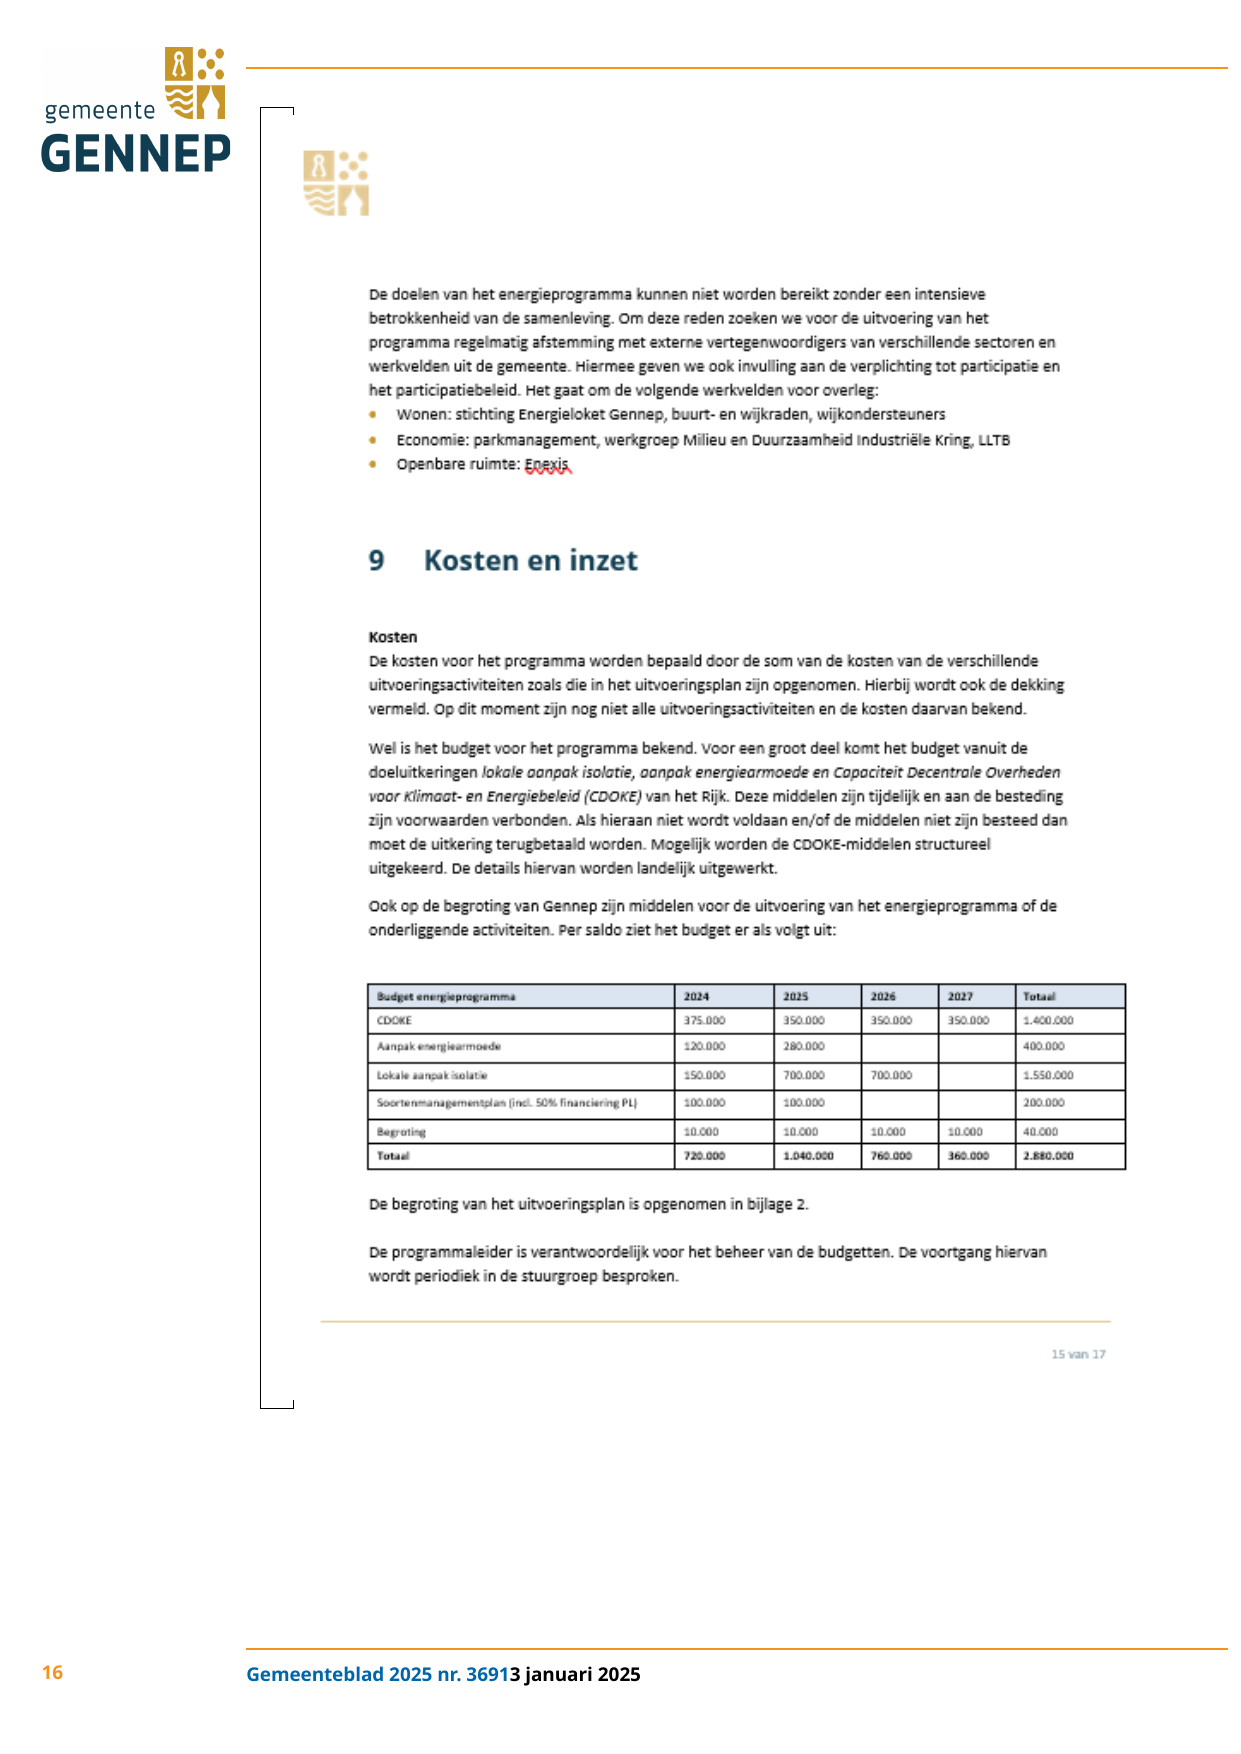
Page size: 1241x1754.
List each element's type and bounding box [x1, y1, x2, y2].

picture [268, 115, 1173, 1400]
picture [41, 47, 231, 172]
